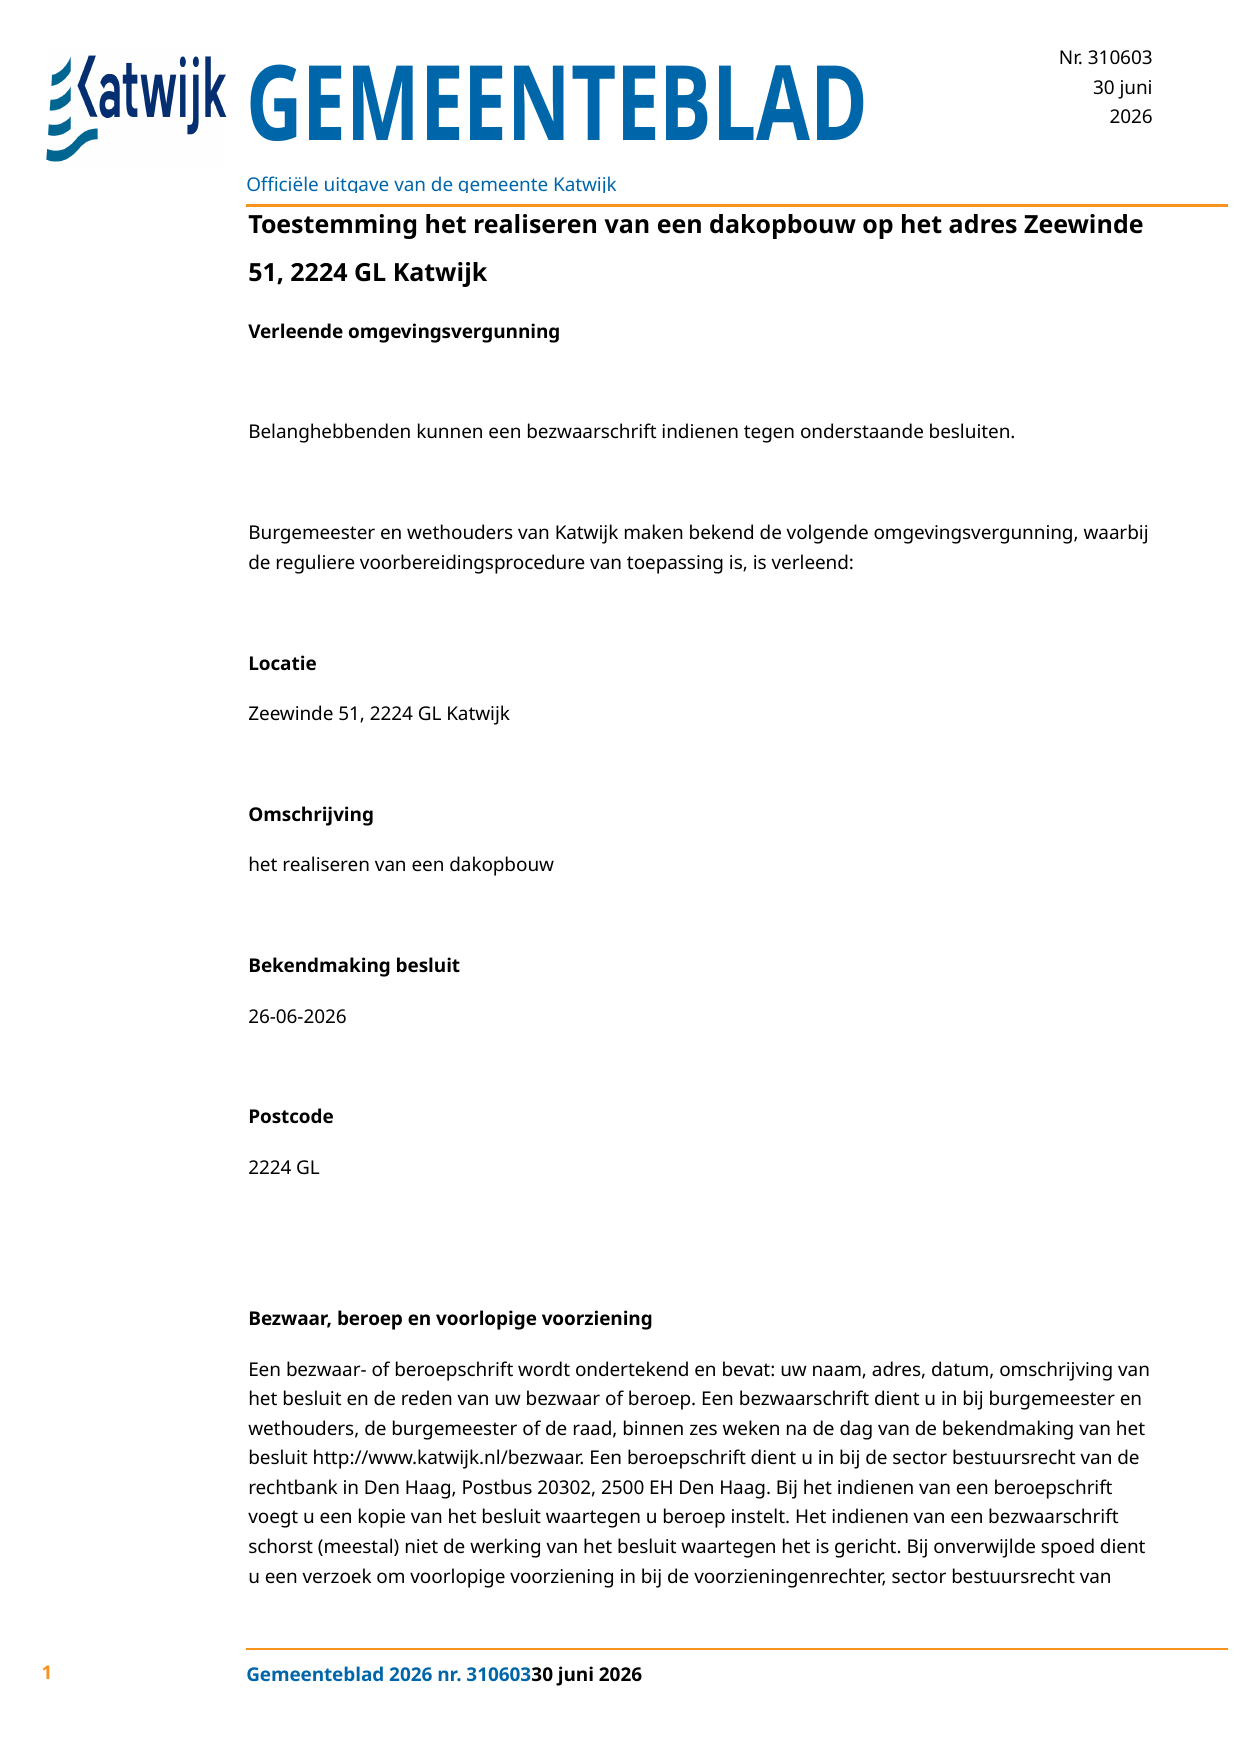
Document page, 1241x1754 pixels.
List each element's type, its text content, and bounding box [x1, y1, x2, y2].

picture [41, 47, 231, 172]
text Belanghebbenden kunnen een bezwaarschrift indienen tegen onderstaande besluiten. [248, 419, 1152, 444]
text Omschrijving [248, 801, 1152, 827]
text Een bezwaar- of beroepschrift wordt ondertekend en bevat: uw naam, adres, datum, omschrijving van het besluit en de reden van uw bezwaar of beroep. Een bezwaarschrift dient u in bij burgemeester en wethouders, de burgemeester of de raad, binnen zes weken na de dag van de bekendmaking van het besluit http://www.katwijk.nl/bezwaar. Een beroepschrift dient u in bij de sector bestuursrecht van de rechtbank in Den Haag, Postbus 20302, 2500 EH Den Haag. Bij het indienen van een beroepschrift voegt u een kopie van het besluit waartegen u beroep instelt. Het indienen van een bezwaarschrift schorst (meestal) niet de werking van het besluit waartegen het is gericht. Bij onverwijlde spoed dient u een verzoek om voorlopige voorziening in bij de voorzieningenrechter, sector bestuursrecht van [248, 1356, 1152, 1589]
text Verleende omgevingsvergunning [248, 318, 1152, 344]
text Bezwaar, beroep en voorlopige voorziening [248, 1305, 1152, 1331]
text Burgemeester en wethouders van Katwijk maken bekend de volgende omgevingsvergunning, waarbij de reguliere voorbereidingsprocedure van toepassing is, is verleend: [248, 519, 1152, 575]
text 2224 GL [248, 1154, 1152, 1180]
text Postcode [248, 1104, 1152, 1129]
text het realiseren van een dakopbouw [248, 852, 1152, 877]
text Toestemming het realiseren van een dakopbouw op het adres Zeewinde 51, 2224 GL Katwijk [248, 207, 1152, 288]
text 26-06-2026 [248, 1003, 1152, 1029]
text Zeewinde 51, 2224 GL Katwijk [248, 700, 1152, 726]
text Locatie [248, 650, 1152, 676]
text Bekendmaking besluit [248, 952, 1152, 978]
